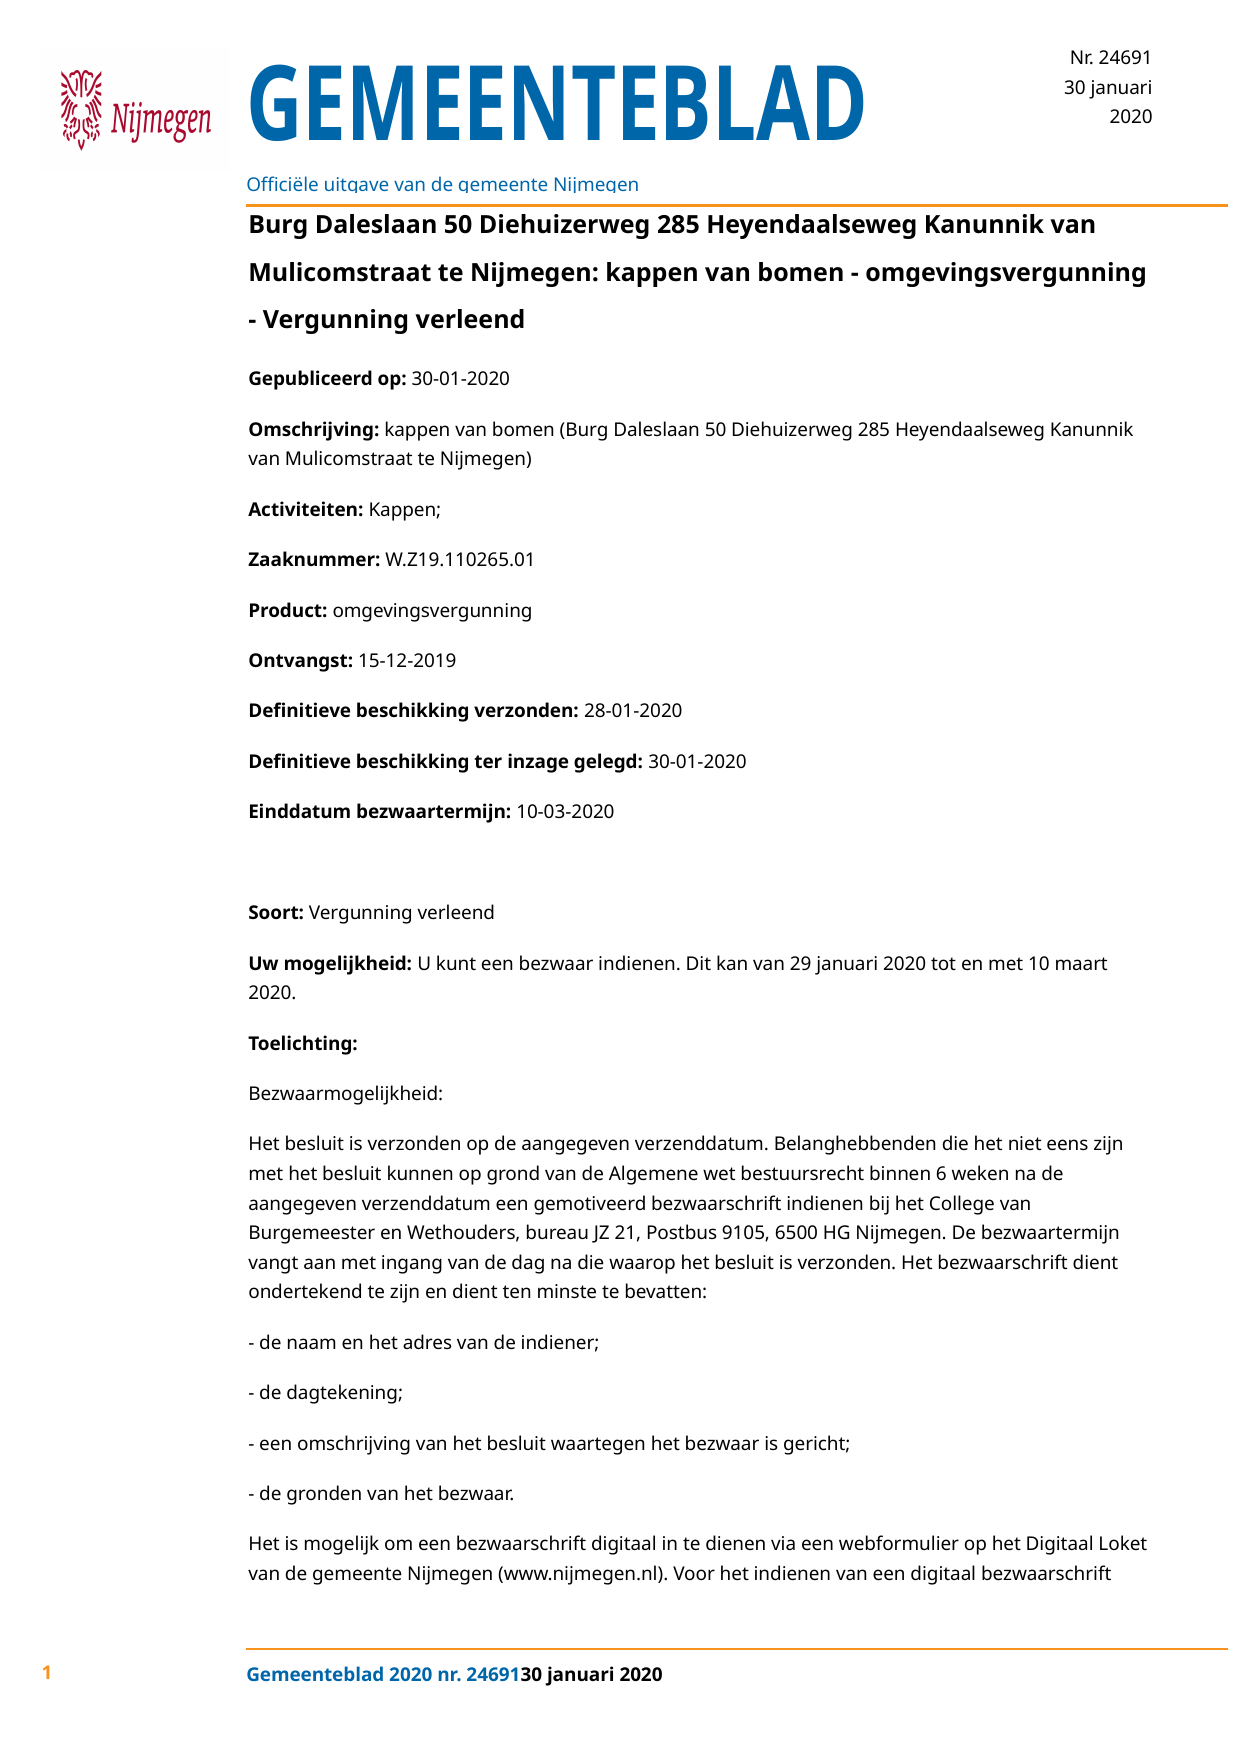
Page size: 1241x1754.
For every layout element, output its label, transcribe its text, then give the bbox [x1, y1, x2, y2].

text Ontvangst: 15-12-2019 [248, 647, 1152, 673]
text Het besluit is verzonden op de aangegeven verzenddatum. Belanghebbenden die het niet eens zijn met het besluit kunnen op grond van de Algemene wet bestuursrecht binnen 6 weken na de aangegeven verzenddatum een gemotiveerd bezwaarschrift indienen bij het College van Burgemeester en Wethouders, bureau JZ 21, Postbus 9105, 6500 HG Nijmegen. De bezwaartermijn vangt aan met ingang van de dag na die waarop het besluit is verzonden. Het bezwaarschrift dient ondertekend te zijn en dient ten minste te bevatten: [248, 1131, 1152, 1304]
text Zaaknummer: W.Z19.110265.01 [248, 546, 1152, 572]
text Het is mogelijk om een bezwaarschrift digitaal in te dienen via een webformulier op het Digitaal Loket van de gemeente Nijmegen (www.nijmegen.nl). Voor het indienen van een digitaal bezwaarschrift [248, 1531, 1152, 1586]
text Activiteiten: Kappen; [248, 496, 1152, 522]
picture [41, 47, 231, 172]
text Toelichting: [248, 1030, 1152, 1055]
text Bezwaarmogelijkheid: [248, 1080, 1152, 1106]
text - de dagtekening; [248, 1379, 1152, 1405]
text Burg Daleslaan 50 Diehuizerweg 285 Heyendaalseweg Kanunnik van Mulicomstraat te Nijmegen: kappen van bomen - omgevingsvergunning - Vergunning verleend [248, 207, 1152, 336]
text Gepubliceerd op: 30-01-2020 [248, 366, 1152, 391]
text Uw mogelijkheid: U kunt een bezwaar indienen. Dit kan van 29 januari 2020 tot en met 10 maart 2020. [248, 950, 1152, 1005]
text Soort: Vergunning verleend [248, 899, 1152, 925]
text - de gronden van het bezwaar. [248, 1480, 1152, 1506]
text Definitieve beschikking ter inzage gelegd: 30-01-2020 [248, 748, 1152, 774]
text Omschrijving: kappen van bomen (Burg Daleslaan 50 Diehuizerweg 285 Heyendaalseweg Kanunnik van Mulicomstraat te Nijmegen) [248, 416, 1152, 471]
text Einddatum bezwaartermijn: 10-03-2020 [248, 798, 1152, 824]
text Product: omgevingsvergunning [248, 597, 1152, 622]
text - de naam en het adres van de indiener; [248, 1329, 1152, 1354]
text - een omschrijving van het besluit waartegen het bezwaar is gericht; [248, 1430, 1152, 1455]
text Definitieve beschikking verzonden: 28-01-2020 [248, 698, 1152, 723]
